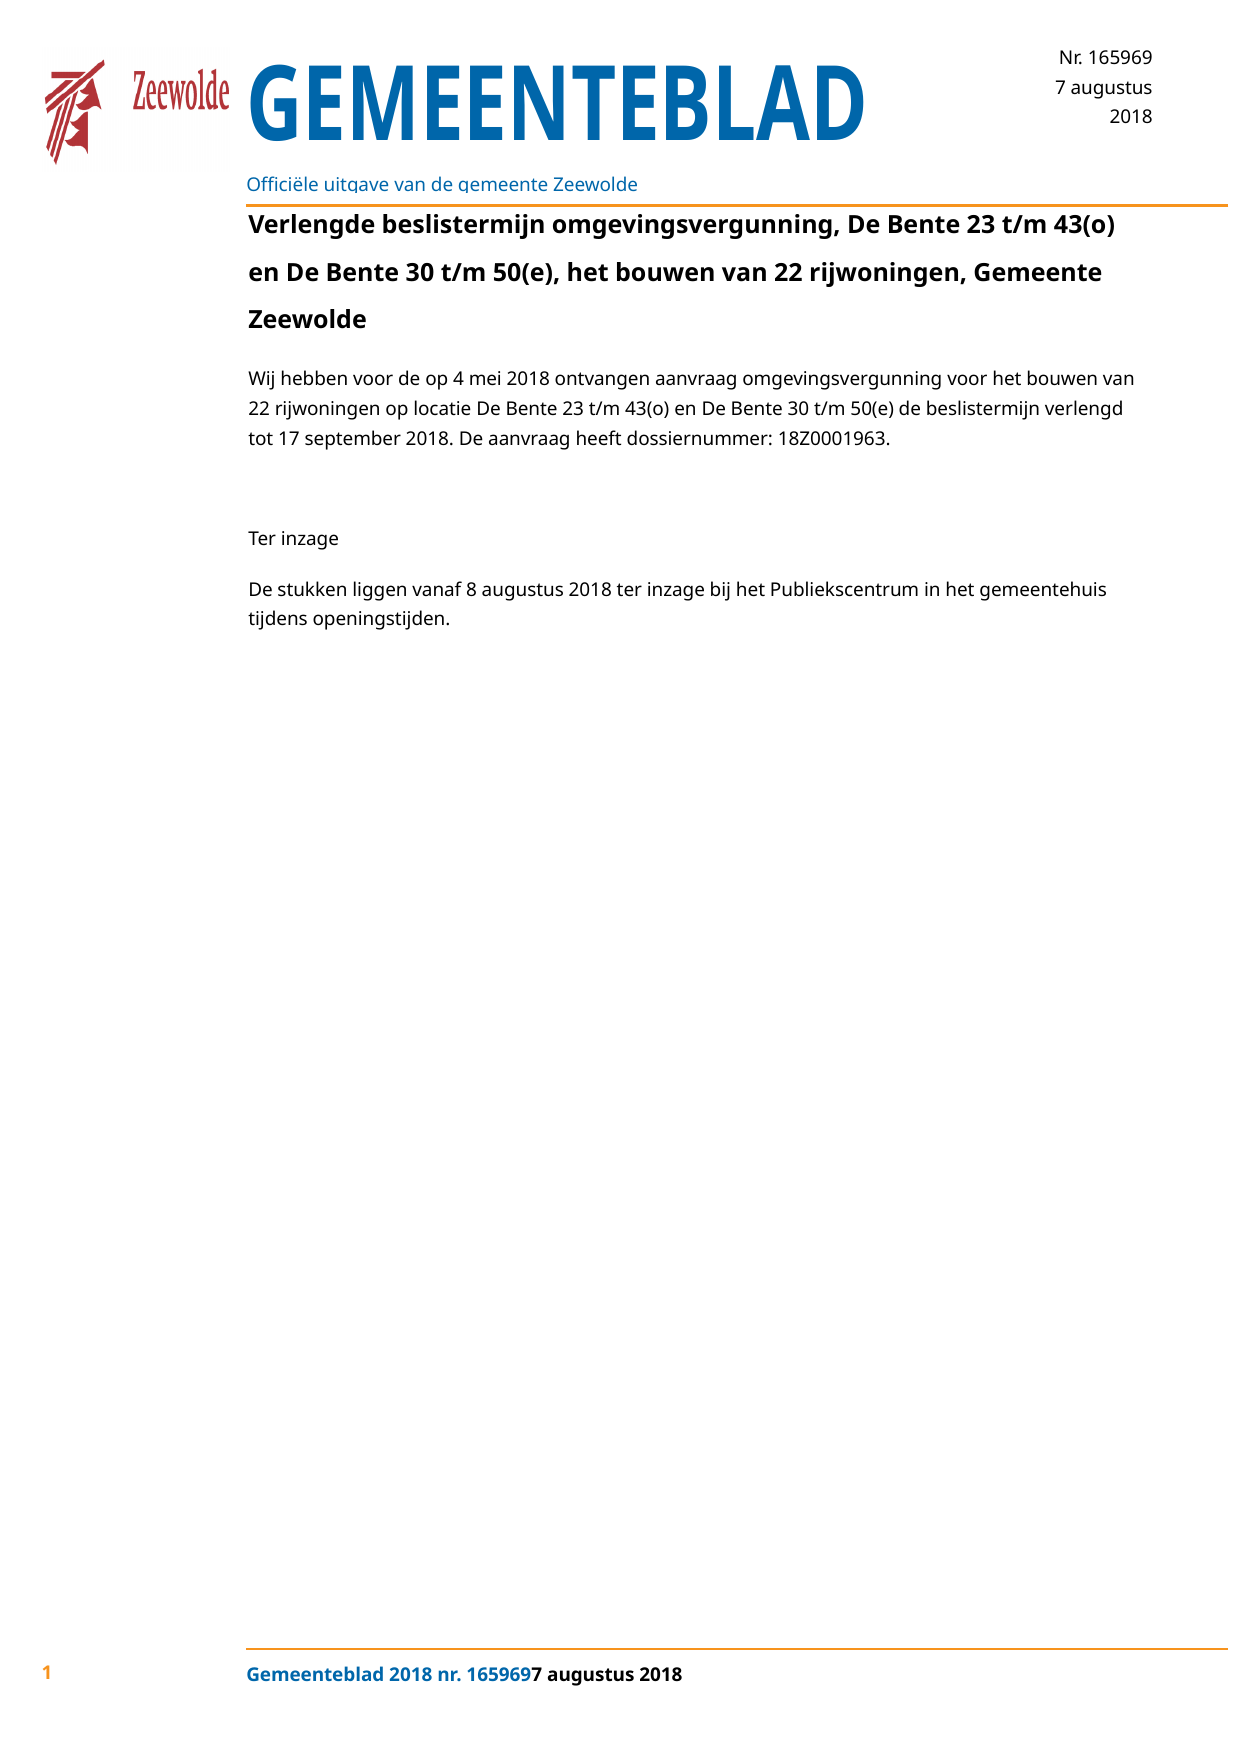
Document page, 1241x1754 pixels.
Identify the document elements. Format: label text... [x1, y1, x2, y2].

text Verlengde beslistermijn omgevingsvergunning, De Bente 23 t/m 43(o) en De Bente 30 t/m 50(e), het bouwen van 22 rijwoningen, Gemeente Zeewolde [248, 207, 1152, 336]
picture [41, 47, 231, 172]
text Ter inzage [248, 526, 1152, 551]
text De stukken liggen vanaf 8 augustus 2018 ter inzage bij het Publiekscentrum in het gemeentehuis tijdens openingstijden. [248, 576, 1152, 631]
text Wij hebben voor de op 4 mei 2018 ontvangen aanvraag omgevingsvergunning voor het bouwen van 22 rijwoningen op locatie De Bente 23 t/m 43(o) en De Bente 30 t/m 50(e) de beslistermijn verlengd tot 17 september 2018. De aanvraag heeft dossiernummer: 18Z0001963. [248, 366, 1152, 450]
